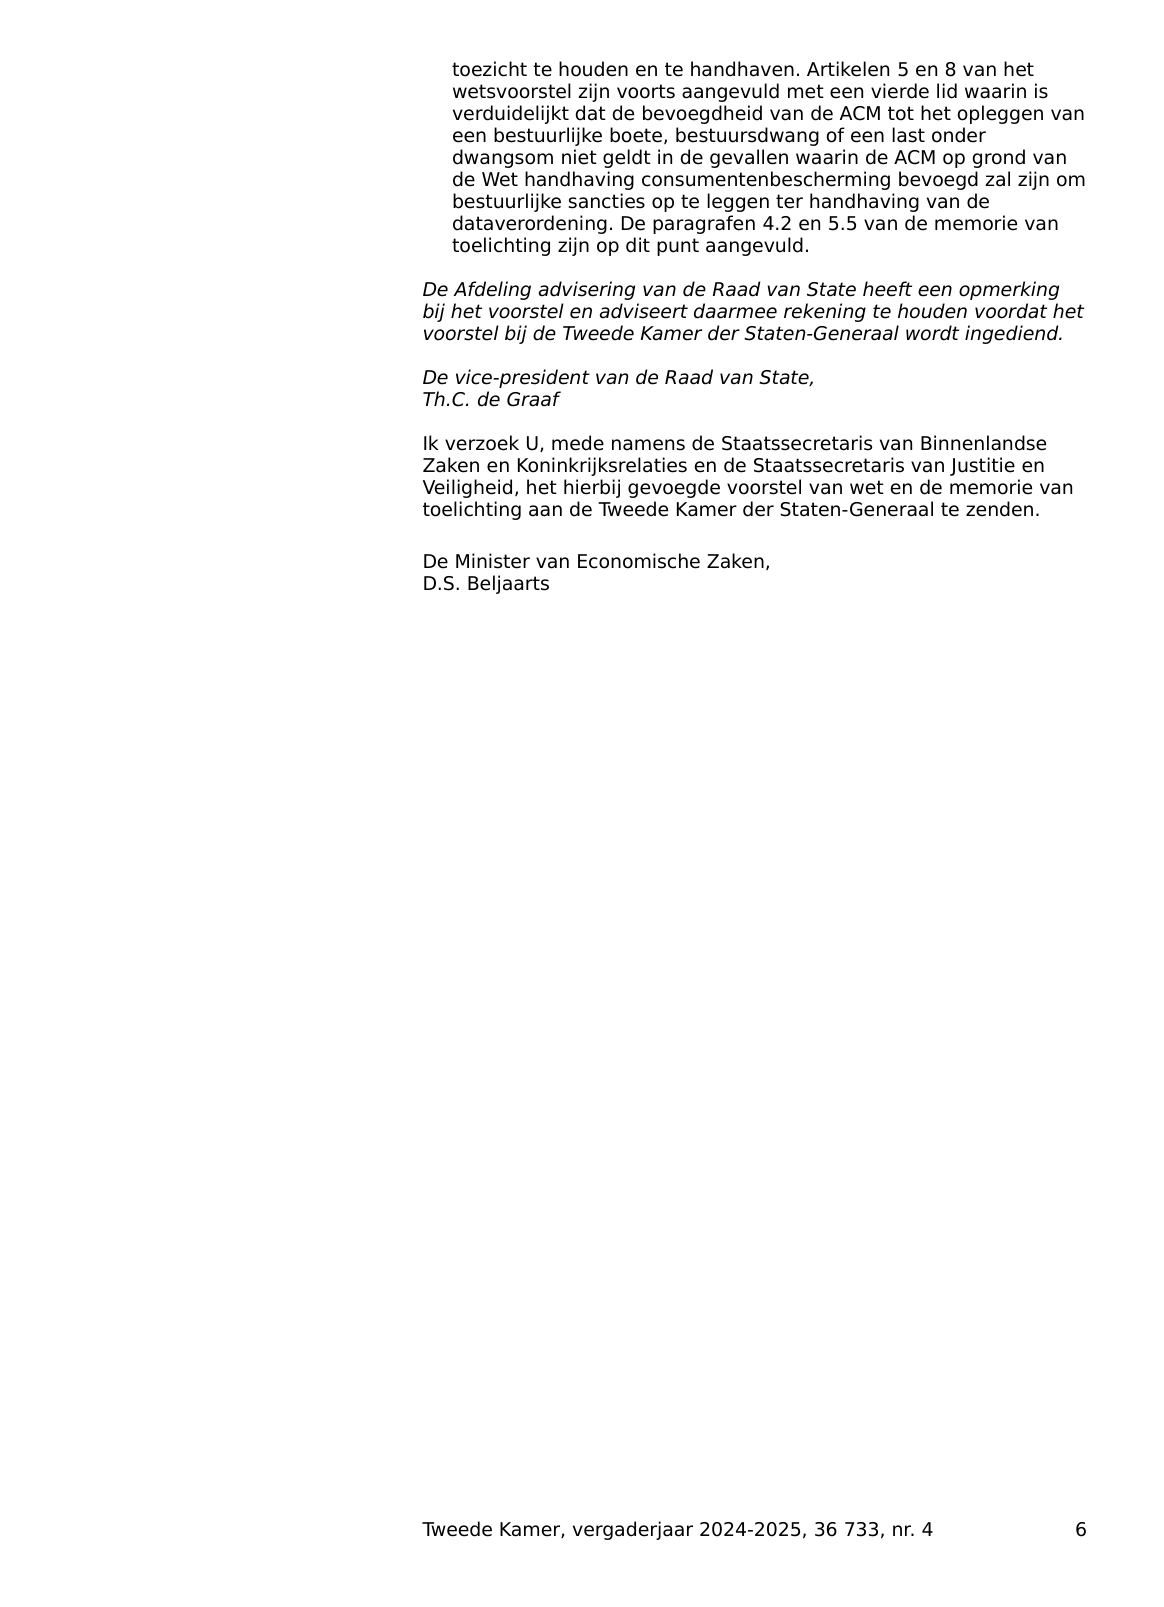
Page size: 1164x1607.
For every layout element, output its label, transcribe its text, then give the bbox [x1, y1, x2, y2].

text Th.C. de Graaf [422, 389, 1087, 411]
text De Afdeling advisering van de Raad van State heeft een opmerking bij het voorstel en adviseert daarmee rekening te houden voordat het voorstel bij de Tweede Kamer der Staten-Generaal wordt ingediend. [422, 279, 1087, 345]
text De Minister van Economische Zaken, D.S. Beljaarts [422, 551, 1087, 595]
text De vice-president van de Raad van State, [422, 367, 1087, 389]
text toezicht te houden en te handhaven. Artikelen 5 en 8 van het wetsvoorstel zijn voorts aangevuld met een vierde lid waarin is verduidelijkt dat de bevoegdheid van de ACM tot het opleggen van een bestuurlijke boete, bestuursdwang of een last onder dwangsom niet geldt in de gevallen waarin de ACM op grond van de Wet handhaving consumentenbescherming bevoegd zal zijn om bestuurlijke sancties op te leggen ter handhaving van de dataverordening. De paragrafen 4.2 en 5.5 van de memorie van toelichting zijn op dit punt aangevuld. [422, 59, 1087, 257]
text Ik verzoek U, mede namens de Staatssecretaris van Binnenlandse Zaken en Koninkrijksrelaties en de Staatssecretaris van Justitie en Veiligheid, het hierbij gevoegde voorstel van wet en de memorie van toelichting aan de Tweede Kamer der Staten-Generaal te zenden. [422, 433, 1087, 521]
